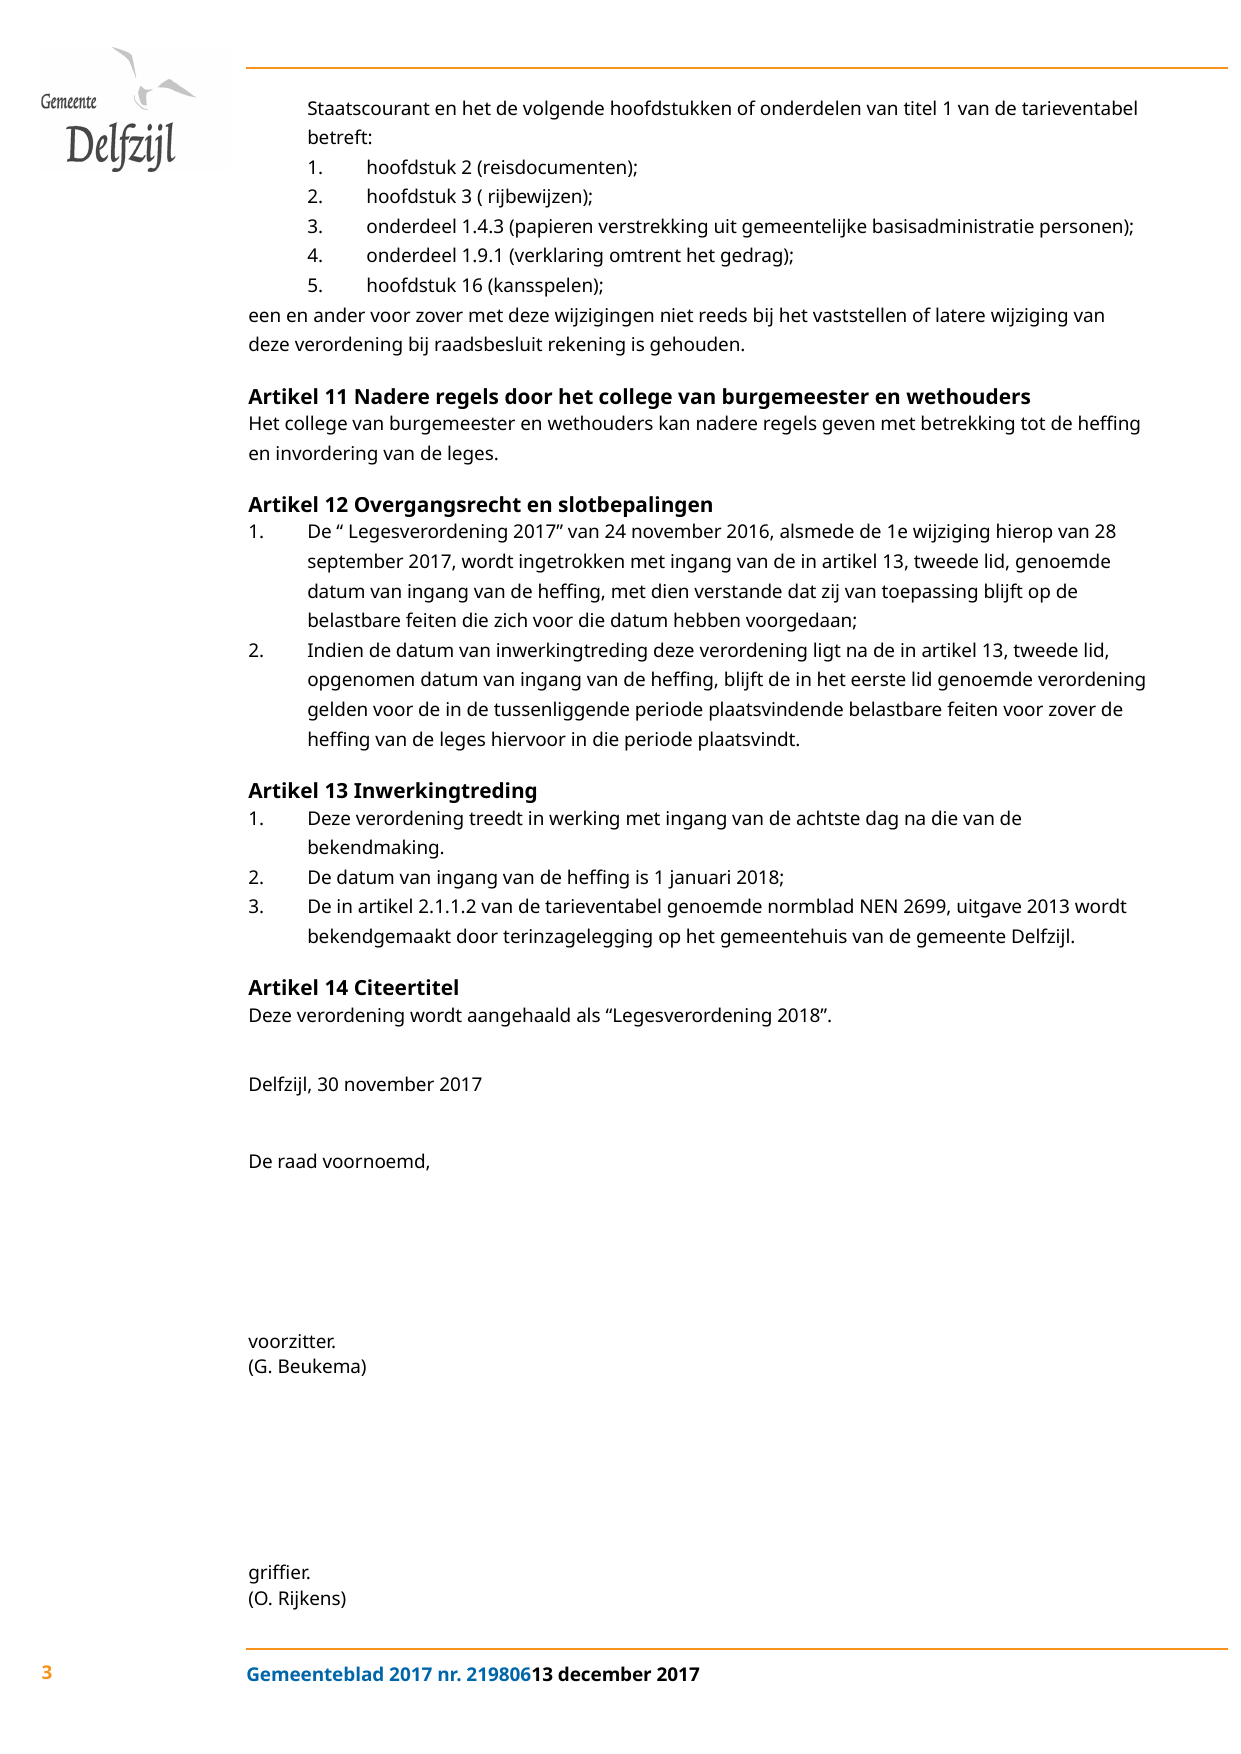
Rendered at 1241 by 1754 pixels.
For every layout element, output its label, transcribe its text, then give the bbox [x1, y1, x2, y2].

text een en ander voor zover met deze wijzigingen niet reeds bij het vaststellen of latere wijziging van deze verordening bij raadsbesluit rekening is gehouden. [248, 302, 1152, 357]
list Indien de datum van inwerkingtreding deze verordening ligt na de in artikel 13, tweede lid, opgenomen datum van ingang van de heffing, blijft de in het eerste lid genoemde verordening gelden voor de in de tussenliggende periode plaatsvindende belastbare feiten voor zover de heffing van de leges hiervoor in die periode plaatsvindt. [248, 637, 1152, 752]
text Deze verordening wordt aangehaald als “Legesverordening 2018”. [248, 1002, 1152, 1028]
list onderdeel 1.4.3 (papieren verstrekking uit gemeentelijke basisadministratie personen); [307, 213, 1152, 239]
list De datum van ingang van de heffing is 1 januari 2018; [248, 864, 1152, 889]
picture [41, 47, 231, 172]
text Delfzijl, 30 november 2017 [248, 1071, 1152, 1096]
text Artikel 13 Inwerkingtreding [248, 776, 1152, 805]
text (G. Beukema) [248, 1354, 1152, 1379]
text De raad voornoemd, [248, 1148, 1152, 1174]
text Artikel 12 Overgangsrecht en slotbepalingen [248, 490, 1152, 519]
list hoofdstuk 16 (kansspelen); [307, 272, 1152, 298]
list Deze verordening treedt in werking met ingang van de achtste dag na die van de bekendmaking. [248, 805, 1152, 860]
list hoofdstuk 3 ( rijbewijzen); [307, 183, 1152, 209]
text voorzitter. [248, 1328, 1152, 1354]
text (O. Rijkens) [248, 1585, 1152, 1611]
text Artikel 11 Nadere regels door het college van burgemeester en wethouders [248, 382, 1152, 410]
list onderdeel 1.9.1 (verklaring omtrent het gedrag); [307, 243, 1152, 268]
text Het college van burgemeester en wethouders kan nadere regels geven met betrekking tot de heffing en invordering van de leges. [248, 410, 1152, 466]
list De in artikel 2.1.1.2 van de tarieventabel genoemde normblad NEN 2699, uitgave 2013 wordt bekendgemaakt door terinzagelegging op het gemeentehuis van de gemeente Delfzijl. [248, 893, 1152, 949]
text Artikel 14 Citeertitel [248, 973, 1152, 1002]
list hoofdstuk 2 (reisdocumenten); [307, 154, 1152, 180]
text griffier. [248, 1559, 1152, 1585]
list De “ Legesverordening 2017” van 24 november 2016, alsmede de 1e wijziging hierop van 28 september 2017, wordt ingetrokken met ingang van de in artikel 13, tweede lid, genoemde datum van ingang van de heffing, met dien verstande dat zij van toepassing blijft op de belastbare feiten die zich voor die datum hebben voorgedaan; [248, 519, 1152, 633]
list Staatscourant en het de volgende hoofdstukken of onderdelen van titel 1 van de tarieventabel betreft: [248, 95, 1152, 150]
